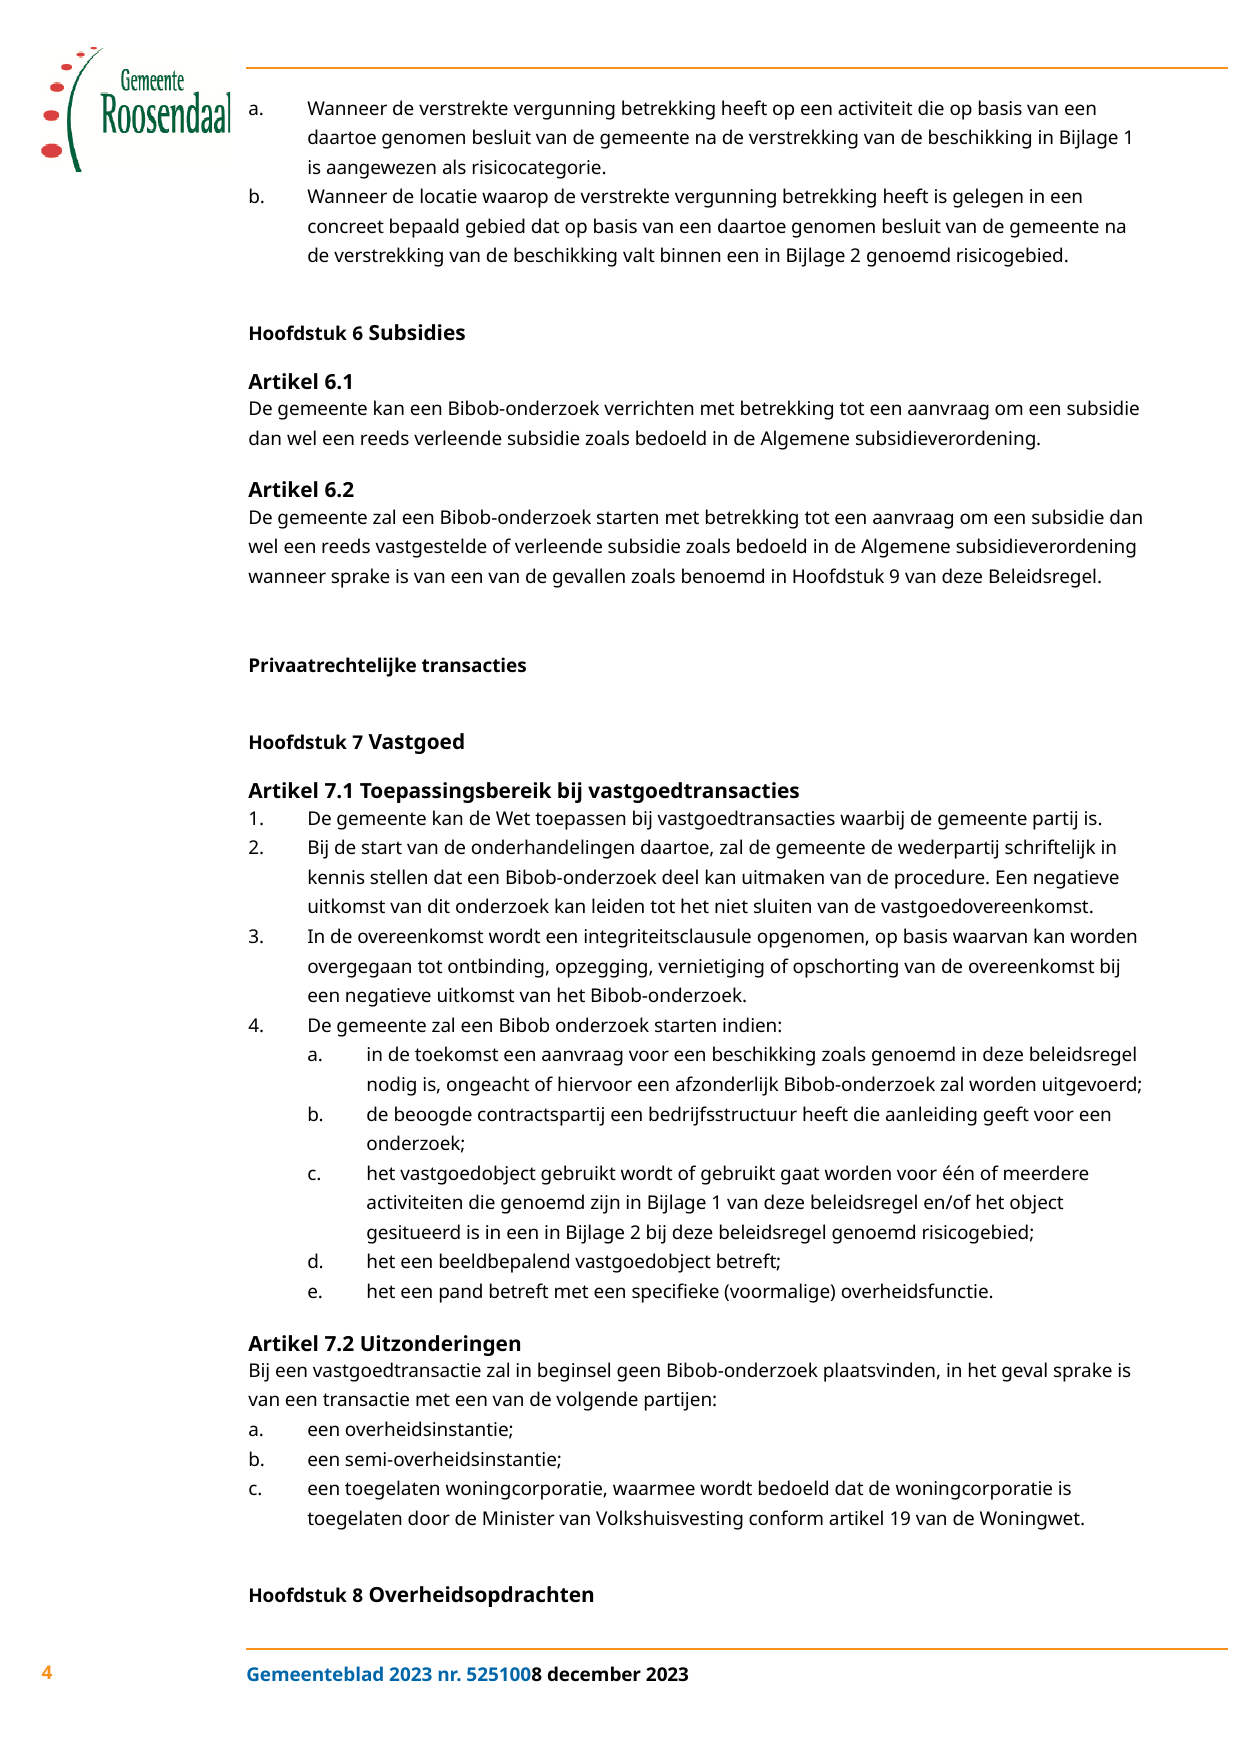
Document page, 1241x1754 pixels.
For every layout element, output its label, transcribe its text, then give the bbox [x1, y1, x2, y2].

text Artikel 6.1 [248, 367, 1152, 396]
text De gemeente zal een Bibob-onderzoek starten met betrekking tot een aanvraag om een subsidie dan wel een reeds vastgestelde of verleende subsidie zoals bedoeld in de Algemene subsidieverordening wanneer sprake is van een van de gevallen zoals benoemd in Hoofdstuk 9 van deze Beleidsregel. [248, 504, 1152, 589]
list Wanneer de locatie waarop de verstrekte vergunning betrekking heeft is gelegen in een concreet bepaald gebied dat op basis van een daartoe genomen besluit van de gemeente na de verstrekking van de beschikking valt binnen een in Bijlage 2 genoemd risicogebied. [248, 183, 1152, 268]
list In de overeenkomst wordt een integriteitsclausule opgenomen, op basis waarvan kan worden overgegaan tot ontbinding, opzegging, vernietiging of opschorting van de overeenkomst bij een negatieve uitkomst van het Bibob-onderzoek. [248, 923, 1152, 1008]
text Privaatrechtelijke transacties [248, 652, 1152, 678]
text Artikel 7.2 Uitzonderingen [248, 1329, 1152, 1357]
list een toegelaten woningcorporatie, waarmee wordt bedoeld dat de woningcorporatie is toegelaten door de Minister van Volkshuisvesting conform artikel 19 van de Woningwet. [248, 1475, 1152, 1531]
list het een pand betreft met een specifieke (voormalige) overheidsfunctie. [307, 1278, 1152, 1304]
list in de toekomst een aanvraag voor een beschikking zoals genoemd in deze beleidsregel nodig is, ongeacht of hiervoor een afzonderlijk Bibob-onderzoek zal worden uitgevoerd; [307, 1042, 1152, 1097]
picture [41, 47, 231, 172]
text Hoofdstuk 6 Subsidies [248, 318, 1152, 346]
list het vastgoedobject gebruikt wordt of gebruikt gaat worden voor één of meerdere activiteiten die genoemd zijn in Bijlage 1 van deze beleidsregel en/of het object gesitueerd is in een in Bijlage 2 bij deze beleidsregel genoemd risicogebied; [307, 1160, 1152, 1245]
text De gemeente kan een Bibob-onderzoek verrichten met betrekking tot een aanvraag om een subsidie dan wel een reeds verleende subsidie zoals bedoeld in de Algemene subsidieverordening. [248, 396, 1152, 451]
list De gemeente zal een Bibob onderzoek starten indien: [248, 1012, 1152, 1038]
list Bij de start van de onderhandelingen daartoe, zal de gemeente de wederpartij schriftelijk in kennis stellen dat een Bibob-onderzoek deel kan uitmaken van de procedure. Een negatieve uitkomst van dit onderzoek kan leiden tot het niet sluiten van de vastgoedovereenkomst. [248, 834, 1152, 919]
text Artikel 7.1 Toepassingsbereik bij vastgoedtransacties [248, 776, 1152, 805]
list het een beeldbepalend vastgoedobject betreft; [307, 1249, 1152, 1274]
text Hoofdstuk 8 Overheidsopdrachten [248, 1580, 1152, 1609]
text Hoofdstuk 7 Vastgoed [248, 727, 1152, 756]
list een semi-overheidsinstantie; [248, 1446, 1152, 1472]
list de beoogde contractspartij een bedrijfsstructuur heeft die aanleiding geeft voor een onderzoek; [307, 1101, 1152, 1156]
text Artikel 6.2 [248, 476, 1152, 504]
list De gemeente kan de Wet toepassen bij vastgoedtransacties waarbij de gemeente partij is. [248, 805, 1152, 831]
text Bij een vastgoedtransactie zal in beginsel geen Bibob-onderzoek plaatsvinden, in het geval sprake is van een transactie met een van de volgende partijen: [248, 1357, 1152, 1412]
list Wanneer de verstrekte vergunning betrekking heeft op een activiteit die op basis van een daartoe genomen besluit van de gemeente na de verstrekking van de beschikking in Bijlage 1 is aangewezen als risicocategorie. [248, 95, 1152, 180]
list een overheidsinstantie; [248, 1416, 1152, 1442]
